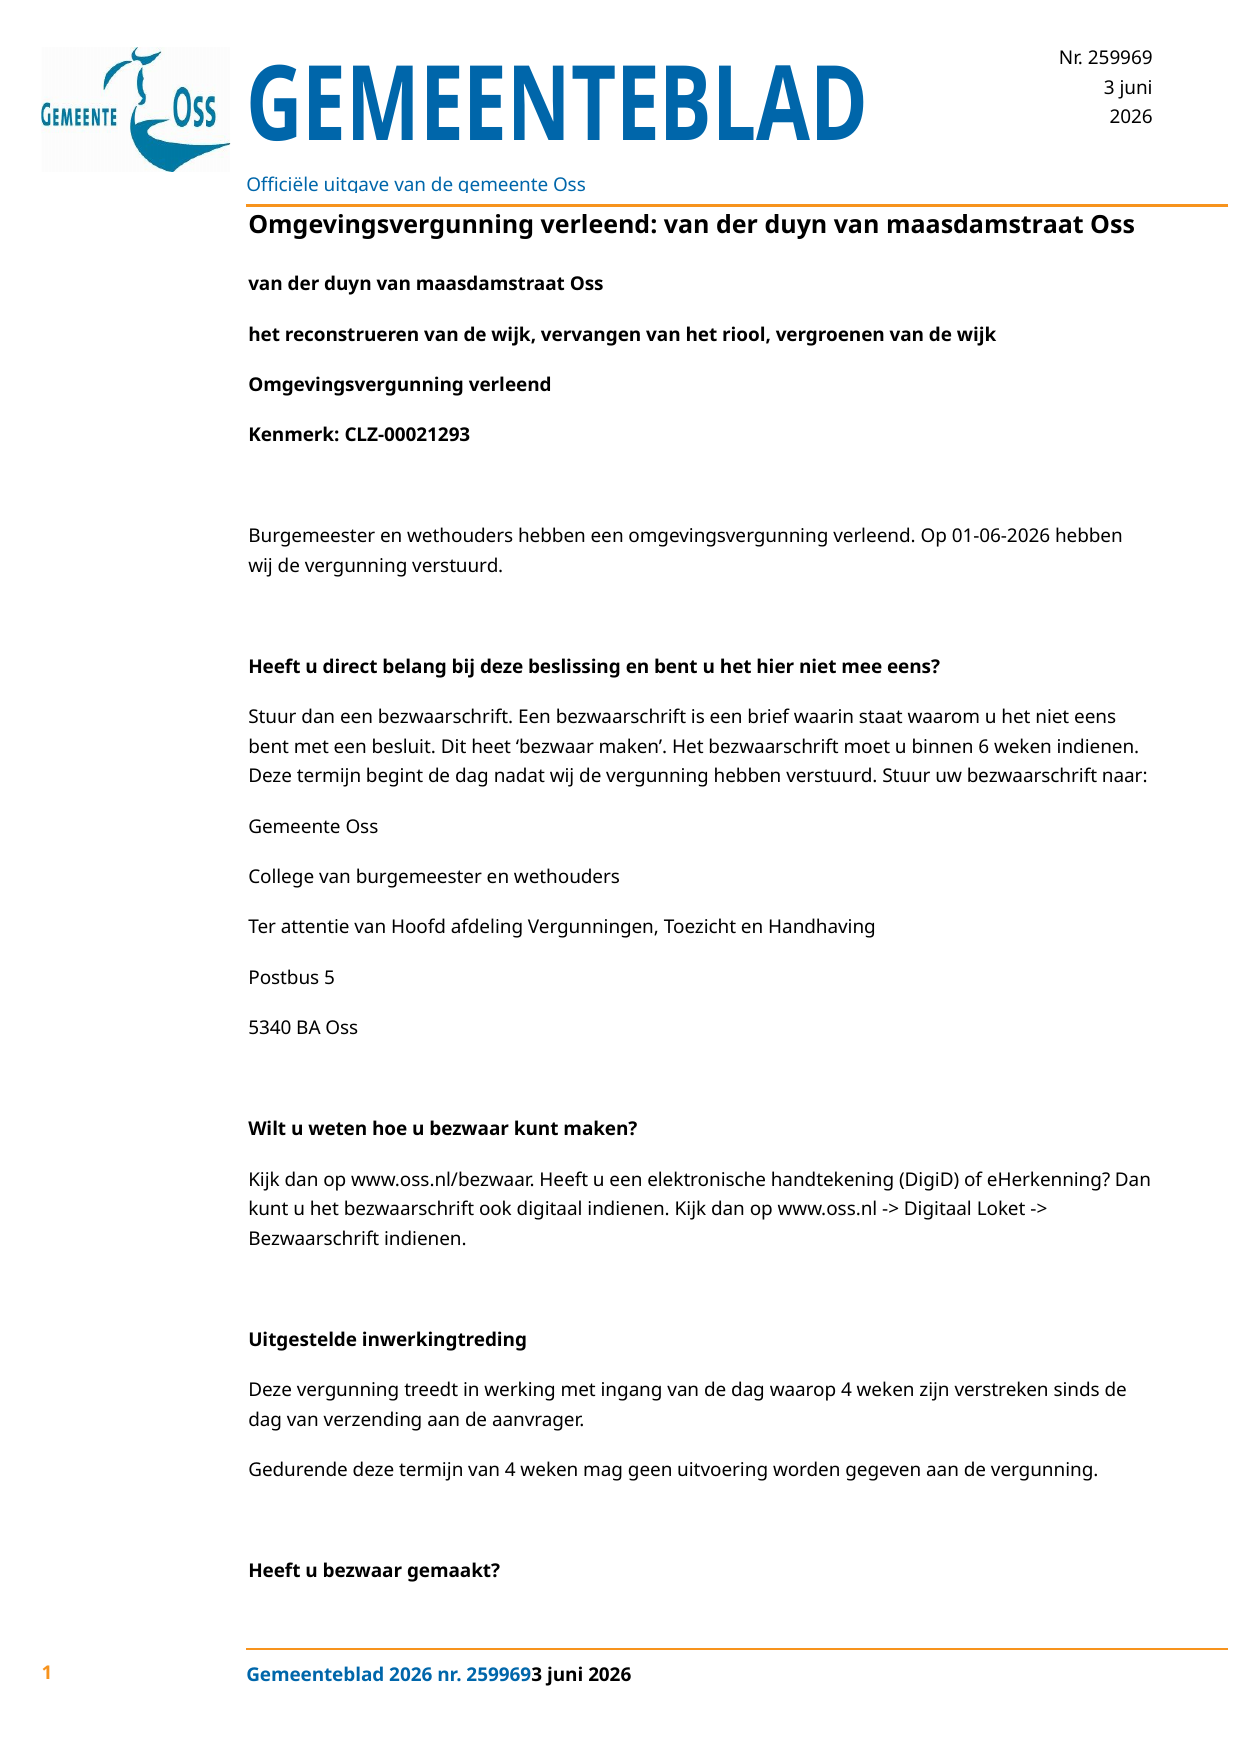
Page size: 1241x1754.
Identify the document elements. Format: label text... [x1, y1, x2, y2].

text 5340 BA Oss [248, 1014, 1152, 1040]
text Heeft u direct belang bij deze beslissing en bent u het hier niet mee eens? [248, 653, 1152, 678]
text Omgevingsvergunning verleend [248, 371, 1152, 397]
text van der duyn van maasdamstraat Oss [248, 270, 1152, 296]
text Uitgestelde inwerkingtreding [248, 1326, 1152, 1351]
text Deze vergunning treedt in werking met ingang van de dag waarop 4 weken zijn verstreken sinds de dag van verzending aan de aanvrager. [248, 1376, 1152, 1431]
text het reconstrueren van de wijk, vervangen van het riool, vergroenen van de wijk [248, 321, 1152, 346]
picture [41, 47, 231, 172]
text Kenmerk: CLZ-00021293 [248, 422, 1152, 447]
text Gedurende deze termijn van 4 weken mag geen uitvoering worden gegeven aan de vergunning. [248, 1456, 1152, 1482]
text Wilt u weten hoe u bezwaar kunt maken? [248, 1115, 1152, 1141]
text Kijk dan op www.oss.nl/bezwaar. Heeft u een elektronische handtekening (DigiD) of eHerkenning? Dan kunt u het bezwaarschrift ook digitaal indienen. Kijk dan op www.oss.nl -> Digitaal Loket -> Bezwaarschrift indienen. [248, 1166, 1152, 1251]
text Omgevingsvergunning verleend: van der duyn van maasdamstraat Oss [248, 207, 1152, 241]
text Postbus 5 [248, 964, 1152, 990]
text Heeft u bezwaar gemaakt? [248, 1557, 1152, 1583]
text Gemeente Oss [248, 813, 1152, 838]
text Stuur dan een bezwaarschrift. Een bezwaarschrift is een brief waarin staat waarom u het niet eens bent met een besluit. Dit heet ‘bezwaar maken’. Het bezwaarschrift moet u binnen 6 weken indienen. Deze termijn begint de dag nadat wij de vergunning hebben verstuurd. Stuur uw bezwaarschrift naar: [248, 703, 1152, 788]
text College van burgemeester en wethouders [248, 863, 1152, 889]
text Burgemeester en wethouders hebben een omgevingsvergunning verleend. Op 01-06-2026 hebben wij de vergunning verstuurd. [248, 522, 1152, 578]
text Ter attentie van Hoofd afdeling Vergunningen, Toezicht en Handhaving [248, 914, 1152, 939]
